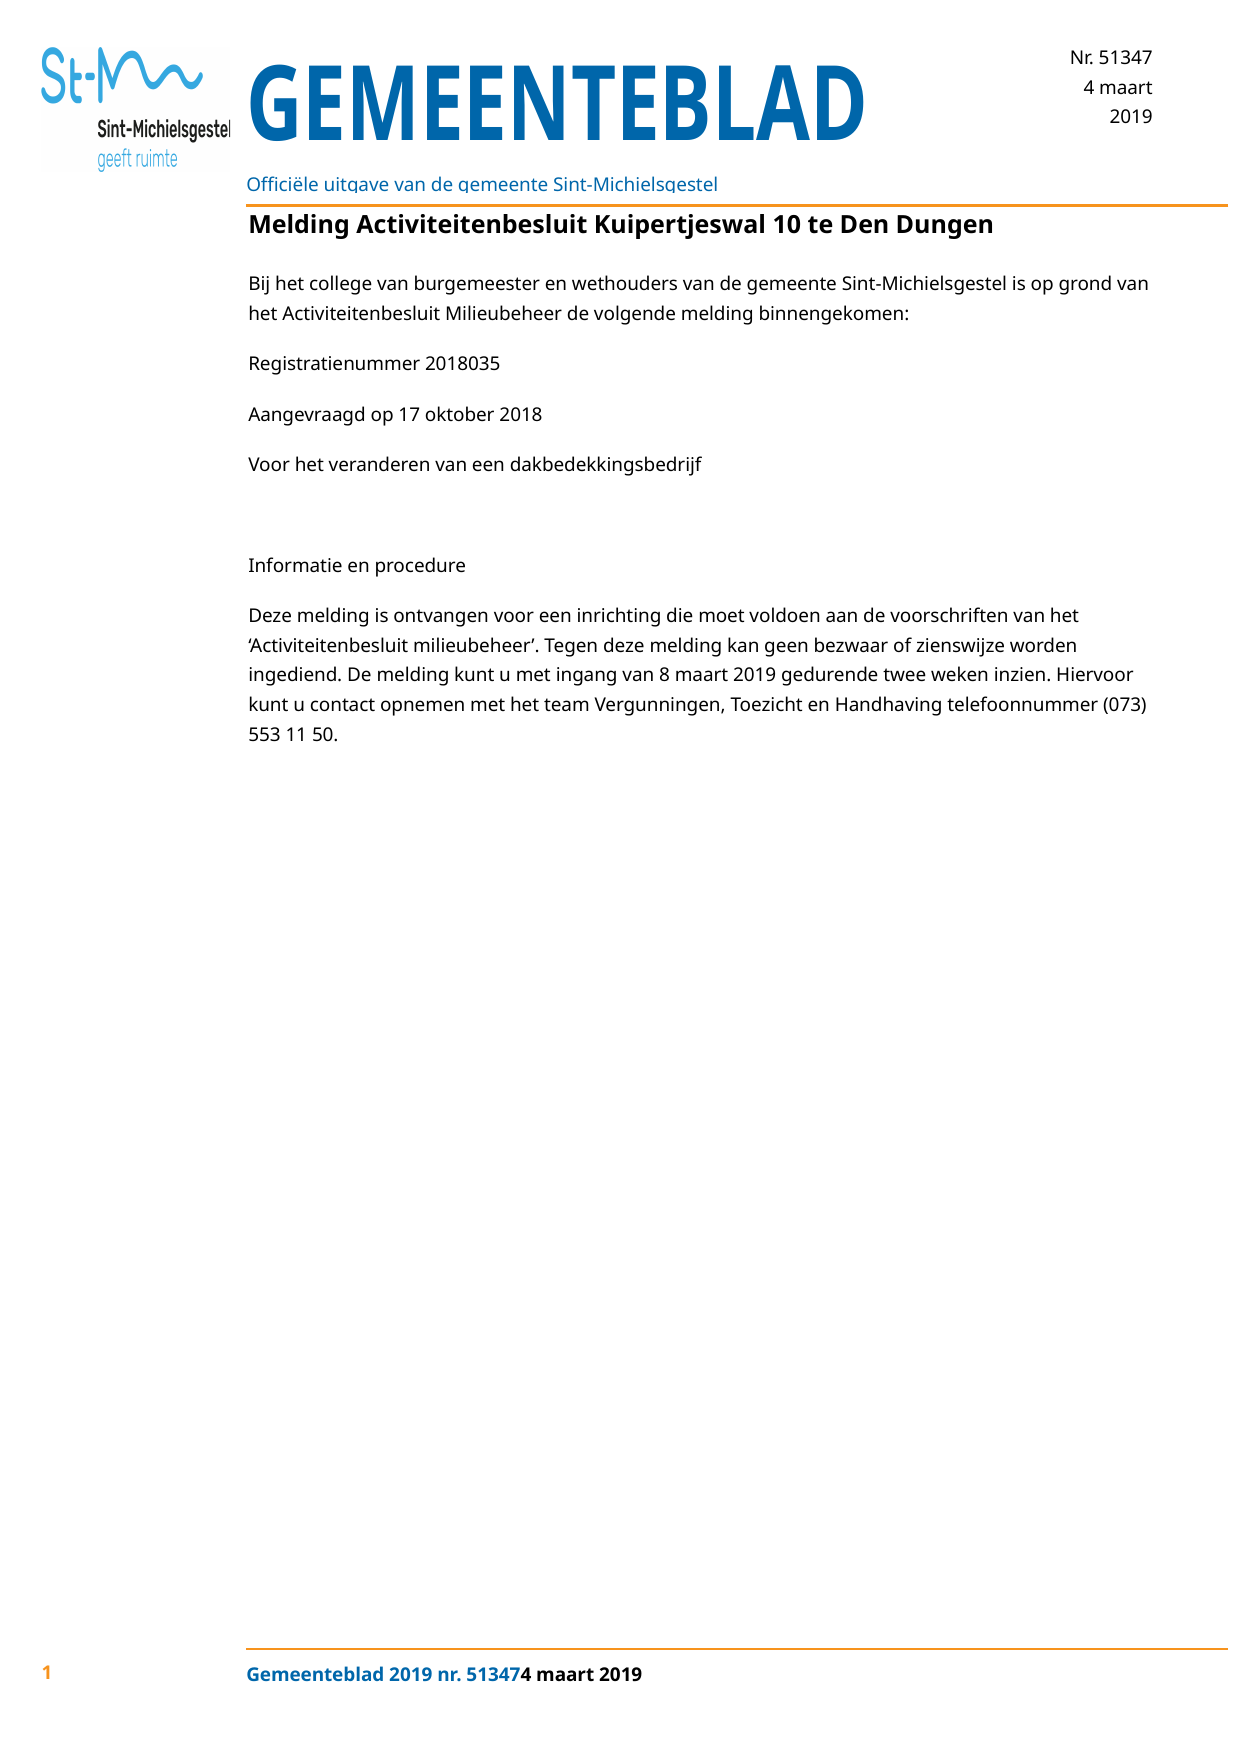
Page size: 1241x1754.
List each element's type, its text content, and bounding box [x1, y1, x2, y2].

text Aangevraagd op 17 oktober 2018 [248, 401, 1152, 426]
text Melding Activiteitenbesluit Kuipertjeswal 10 te Den Dungen [248, 207, 1152, 241]
text Voor het veranderen van een dakbedekkingsbedrijf [248, 451, 1152, 477]
text Informatie en procedure [248, 552, 1152, 578]
text Registratienummer 2018035 [248, 350, 1152, 376]
text Bij het college van burgemeester en wethouders van de gemeente Sint-Michielsgestel is op grond van het Activiteitenbesluit Milieubeheer de volgende melding binnengekomen: [248, 270, 1152, 326]
picture [41, 47, 231, 172]
text Deze melding is ontvangen voor een inrichting die moet voldoen aan de voorschriften van het ‘Activiteitenbesluit milieubeheer’. Tegen deze melding kan geen bezwaar of zienswijze worden ingediend. De melding kunt u met ingang van 8 maart 2019 gedurende twee weken inzien. Hiervoor kunt u contact opnemen met het team Vergunningen, Toezicht en Handhaving telefoonnummer (073) 553 11 50. [248, 602, 1152, 746]
